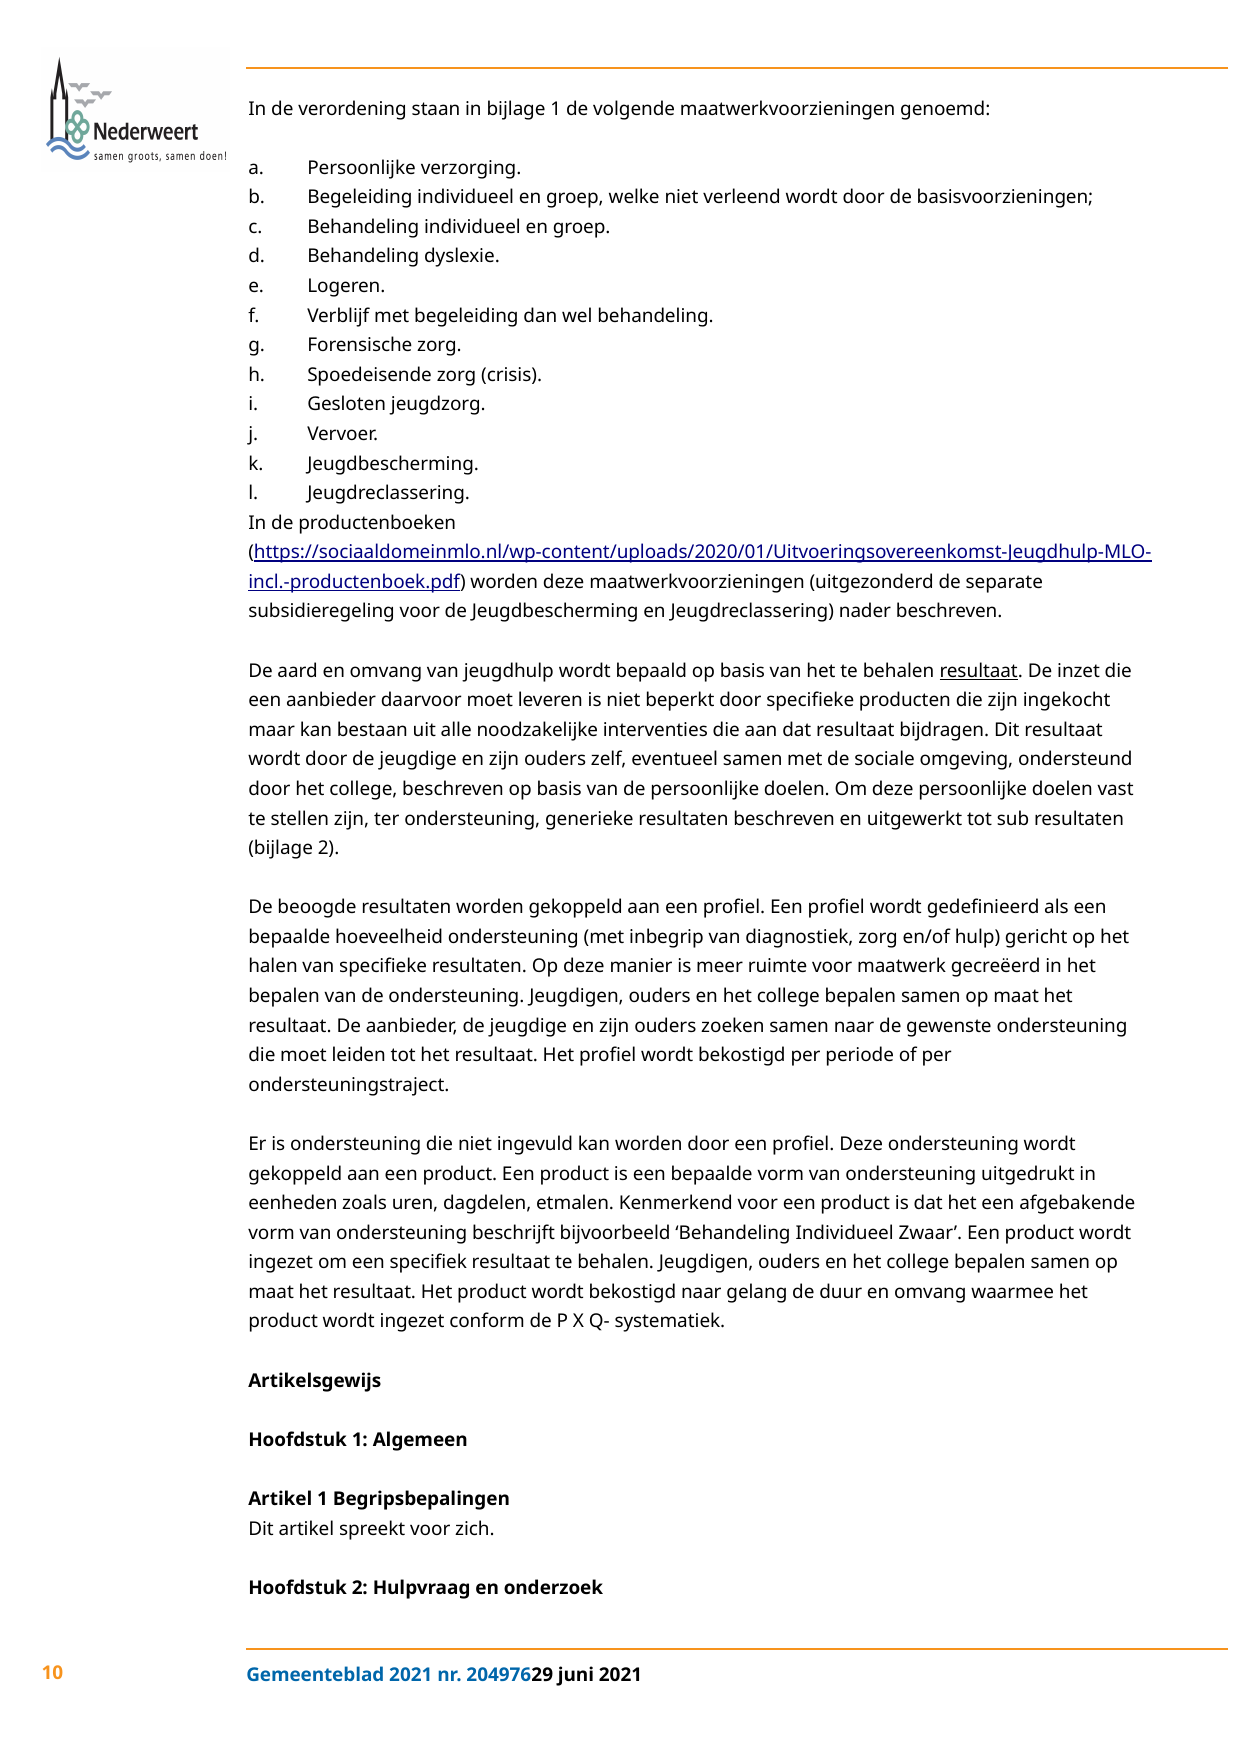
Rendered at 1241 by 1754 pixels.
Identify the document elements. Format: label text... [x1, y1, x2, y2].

text De beoogde resultaten worden gekoppeld aan een profiel. Een profiel wordt gedefinieerd als een bepaalde hoeveelheid ondersteuning (met inbegrip van diagnostiek, zorg en/of hulp) gericht op het halen van specifieke resultaten. Op deze manier is meer ruimte voor maatwerk gecreëerd in het bepalen van de ondersteuning. Jeugdigen, ouders en het college bepalen samen op maat het resultaat. De aanbieder, de jeugdige en zijn ouders zoeken samen naar de gewenste ondersteuning die moet leiden tot het resultaat. Het profiel wordt bekostigd per periode of per ondersteuningstraject. [248, 893, 1152, 1097]
picture [41, 47, 231, 172]
list Jeugdreclassering. [248, 479, 1152, 505]
text Er is ondersteuning die niet ingevuld kan worden door een profiel. Deze ondersteuning wordt gekoppeld aan een product. Een product is een bepaalde vorm van ondersteuning uitgedrukt in eenheden zoals uren, dagdelen, etmalen. Kenmerkend voor een product is dat het een afgebakende vorm van ondersteuning beschrijft bijvoorbeeld ‘Behandeling Individueel Zwaar’. Een product wordt ingezet om een specifiek resultaat te behalen. Jeugdigen, ouders en het college bepalen samen op maat het resultaat. Het product wordt bekostigd naar gelang de duur en omvang waarmee het product wordt ingezet conform de P X Q- systematiek. [248, 1130, 1152, 1333]
text In de verordening staan in bijlage 1 de volgende maatwerkvoorzieningen genoemd: [248, 95, 1152, 121]
list Logeren. [248, 272, 1152, 298]
text Artikel 1 Begripsbepalingen [248, 1485, 1152, 1511]
text De aard en omvang van jeugdhulp wordt bepaald op basis van het te behalen resultaat. De inzet die een aanbieder daarvoor moet leveren is niet beperkt door specifieke producten die zijn ingekocht maar kan bestaan uit alle noodzakelijke interventies die aan dat resultaat bijdragen. Dit resultaat wordt door de jeugdige en zijn ouders zelf, eventueel samen met de sociale omgeving, ondersteund door het college, beschreven op basis van de persoonlijke doelen. Om deze persoonlijke doelen vast te stellen zijn, ter ondersteuning, generieke resultaten beschreven en uitgewerkt tot sub resultaten (bijlage 2). [248, 657, 1152, 860]
list Begeleiding individueel en groep, welke niet verleend wordt door de basisvoorzieningen; [248, 183, 1152, 209]
text Dit artikel spreekt voor zich. [248, 1515, 1152, 1541]
text Artikelsgewijs [248, 1367, 1152, 1393]
text Hoofdstuk 2: Hulpvraag en onderzoek [248, 1574, 1152, 1600]
list Verblijf met begeleiding dan wel behandeling. [248, 302, 1152, 328]
text In de productenboeken (https://sociaaldomeinmlo.nl/wp-content/uploads/2020/01/Uitvoeringsovereenkomst-Jeugdhulp-MLO-incl.-productenboek.pdf) worden deze maatwerkvoorzieningen (uitgezonderd de separate subsidieregeling voor de Jeugdbescherming en Jeugdreclassering) nader beschreven. [248, 509, 1152, 623]
list Jeugdbescherming. [248, 450, 1152, 476]
list Behandeling individueel en groep. [248, 213, 1152, 239]
list Persoonlijke verzorging. [248, 154, 1152, 180]
list Forensische zorg. [248, 331, 1152, 357]
list Spoedeisende zorg (crisis). [248, 361, 1152, 387]
list Behandeling dyslexie. [248, 243, 1152, 268]
list Vervoer. [248, 420, 1152, 446]
text Hoofdstuk 1: Algemeen [248, 1426, 1152, 1452]
list Gesloten jeugdzorg. [248, 391, 1152, 416]
